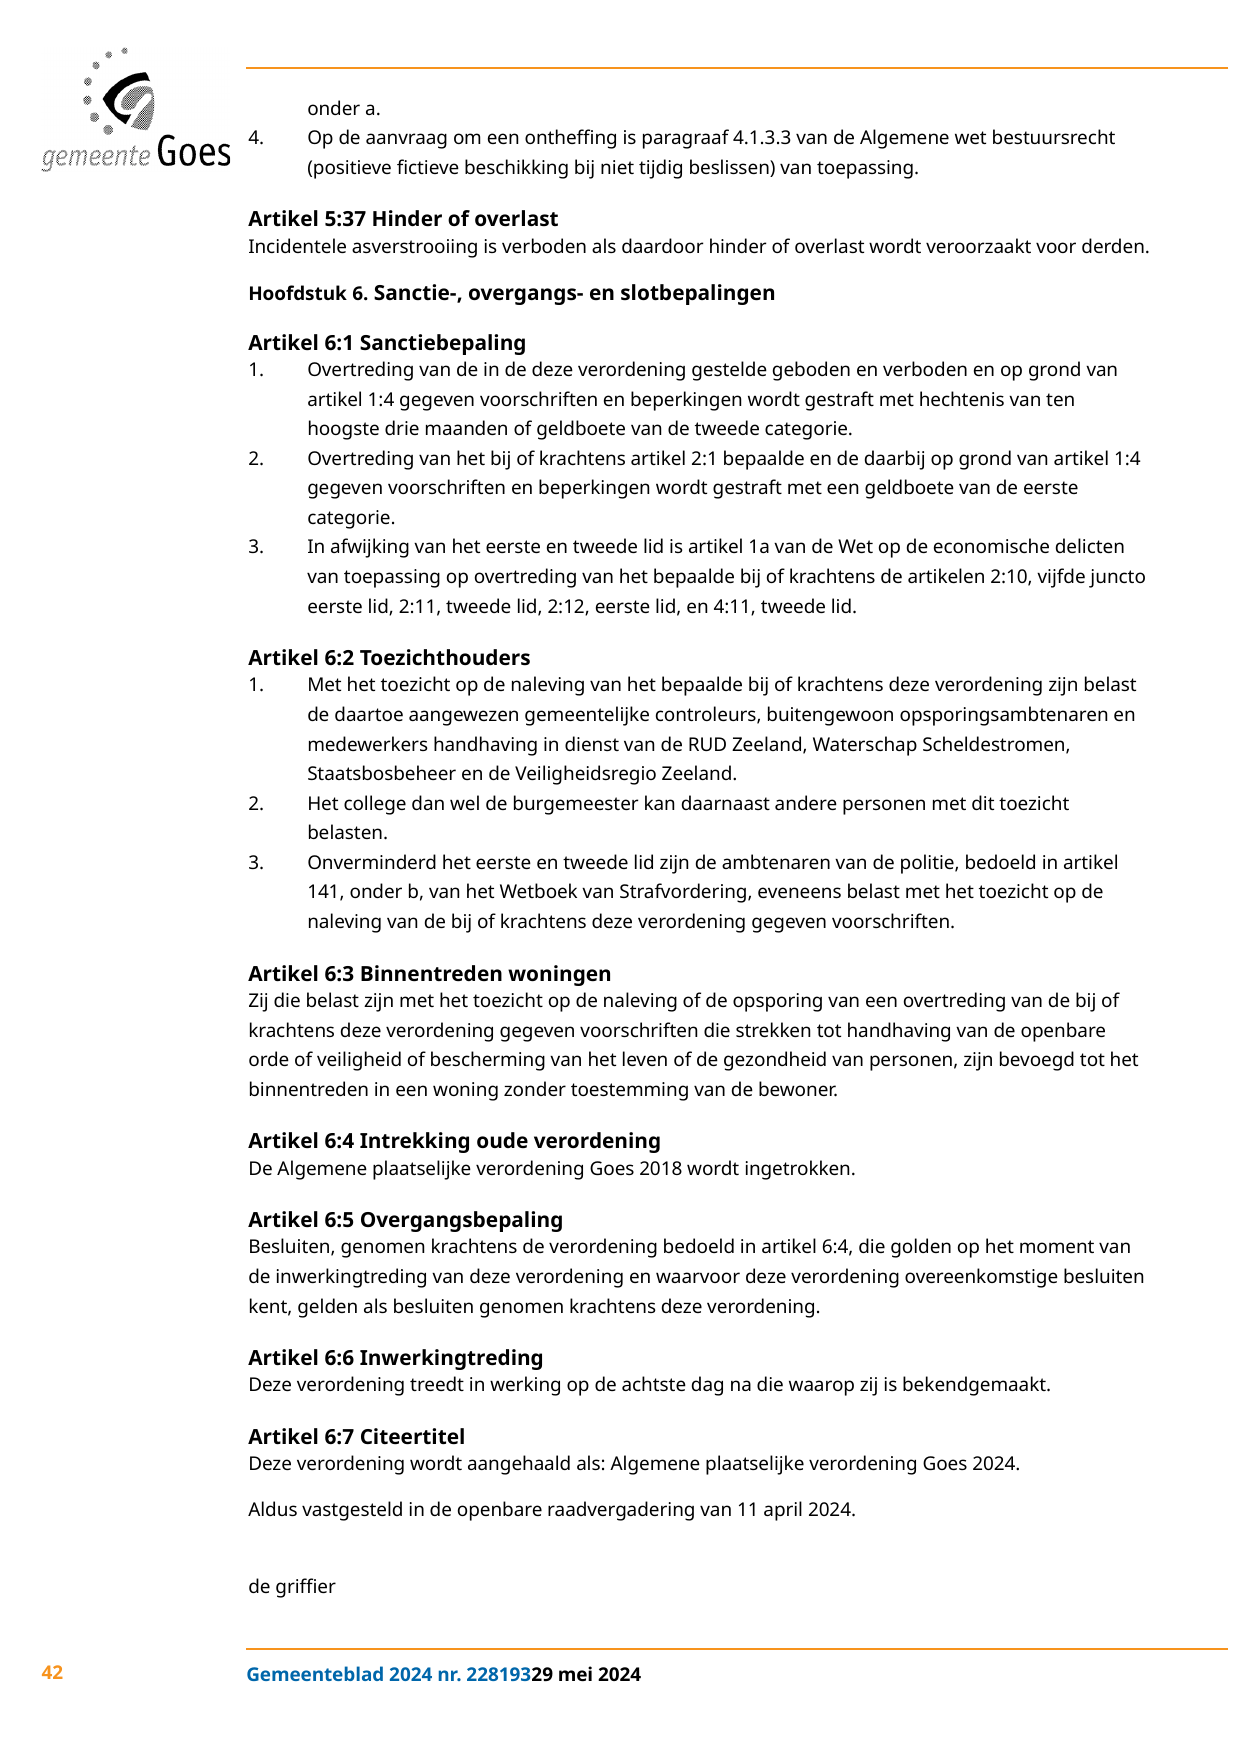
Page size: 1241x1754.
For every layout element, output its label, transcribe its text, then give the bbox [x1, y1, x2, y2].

list Op de aanvraag om een ontheffing is paragraaf 4.1.3.3 van de Algemene wet bestuursrecht (positieve fictieve beschikking bij niet tijdig beslissen) van toepassing. [248, 124, 1152, 180]
text Artikel 5:37 Hinder of overlast [248, 204, 1152, 233]
list Het college dan wel de burgemeester kan daarnaast andere personen met dit toezicht belasten. [248, 790, 1152, 845]
text Deze verordening wordt aangehaald als: Algemene plaatselijke verordening Goes 2024. [248, 1451, 1152, 1476]
list onder a. [248, 95, 1152, 121]
text Aldus vastgesteld in de openbare raadvergadering van 11 april 2024. [248, 1496, 1152, 1522]
picture [41, 47, 231, 172]
list Overtreding van het bij of krachtens artikel 2:1 bepaalde en de daarbij op grond van artikel 1:4 gegeven voorschriften en beperkingen wordt gestraft met een geldboete van de eerste categorie. [248, 445, 1152, 530]
text Artikel 6:5 Overgangsbepaling [248, 1205, 1152, 1234]
text De Algemene plaatselijke verordening Goes 2018 wordt ingetrokken. [248, 1155, 1152, 1181]
list Overtreding van de in de deze verordening gestelde geboden en verboden en op grond van artikel 1:4 gegeven voorschriften en beperkingen wordt gestraft met hechtenis van ten hoogste drie maanden of geldboete van de tweede categorie. [248, 356, 1152, 441]
list In afwijking van het eerste en tweede lid is artikel 1a van de Wet op de economische delicten van toepassing op overtreding van het bepaalde bij of krachtens de artikelen 2:10, vijfde juncto eerste lid, 2:11, tweede lid, 2:12, eerste lid, en 4:11, tweede lid. [248, 534, 1152, 618]
text Artikel 6:6 Inwerkingtreding [248, 1343, 1152, 1372]
text Artikel 6:2 Toezichthouders [248, 643, 1152, 672]
text Zij die belast zijn met het toezicht op de naleving of de opsporing van een overtreding van de bij of krachtens deze verordening gegeven voorschriften die strekken tot handhaving van de openbare orde of veiligheid of bescherming van het leven of de gezondheid van personen, zijn bevoegd tot het binnentreden in een woning zonder toestemming van de bewoner. [248, 987, 1152, 1102]
text Deze verordening treedt in werking op de achtste dag na die waarop zij is bekendgemaakt. [248, 1372, 1152, 1397]
text Besluiten, genomen krachtens de verordening bedoeld in artikel 6:4, die golden op het moment van de inwerkingtreding van deze verordening en waarvoor deze verordening overeenkomstige besluiten kent, gelden als besluiten genomen krachtens deze verordening. [248, 1234, 1152, 1318]
text Artikel 6:7 Citeertitel [248, 1422, 1152, 1451]
text de griffier [248, 1573, 1152, 1599]
text Hoofdstuk 6. Sanctie-, overgangs- en slotbepalingen [248, 278, 1152, 307]
text Incidentele asverstrooiing is verboden als daardoor hinder of overlast wordt veroorzaakt voor derden. [248, 233, 1152, 258]
list Met het toezicht op de naleving van het bepaalde bij of krachtens deze verordening zijn belast de daartoe aangewezen gemeentelijke controleurs, buitengewoon opsporingsambtenaren en medewerkers handhaving in dienst van de RUD Zeeland, Waterschap Scheldestromen, Staatsbosbeheer en de Veiligheidsregio Zeeland. [248, 672, 1152, 786]
text Artikel 6:4 Intrekking oude verordening [248, 1126, 1152, 1155]
text Artikel 6:1 Sanctiebepaling [248, 328, 1152, 356]
text Artikel 6:3 Binnentreden woningen [248, 959, 1152, 987]
list Onverminderd het eerste en tweede lid zijn de ambtenaren van de politie, bedoeld in artikel 141, onder b, van het Wetboek van Strafvordering, eveneens belast met het toezicht op de naleving van de bij of krachtens deze verordening gegeven voorschriften. [248, 849, 1152, 934]
